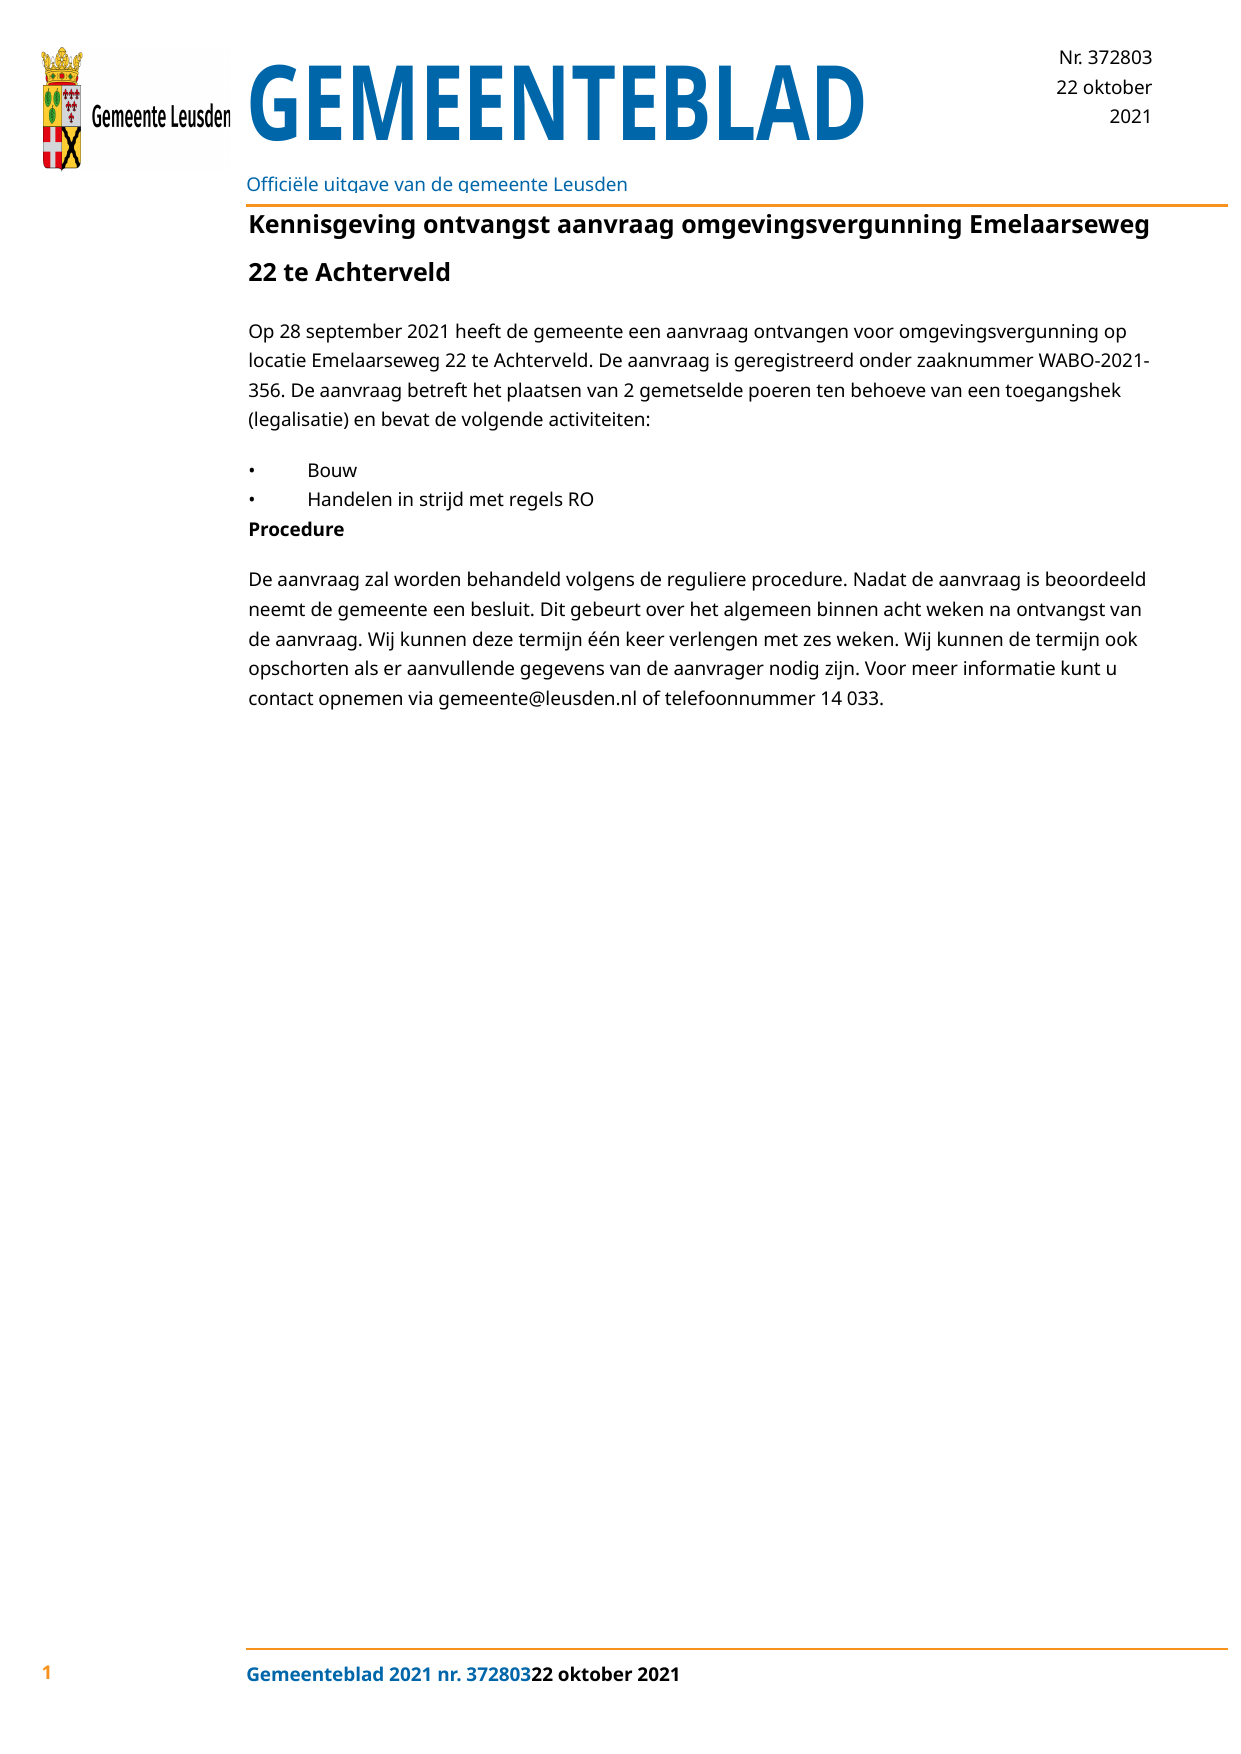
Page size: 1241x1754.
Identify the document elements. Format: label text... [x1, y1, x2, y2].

text De aanvraag zal worden behandeld volgens de reguliere procedure. Nadat de aanvraag is beoordeeld neemt de gemeente een besluit. Dit gebeurt over het algemeen binnen acht weken na ontvangst van de aanvraag. Wij kunnen deze termijn één keer verlengen met zes weken. Wij kunnen de termijn ook opschorten als er aanvullende gegevens van de aanvrager nodig zijn. Voor meer informatie kunt u contact opnemen via gemeente@leusden.nl of telefoonnummer 14 033. [248, 567, 1152, 711]
list Handelen in strijd met regels RO [248, 487, 1152, 512]
text Procedure [248, 516, 1152, 542]
text Kennisgeving ontvangst aanvraag omgevingsvergunning Emelaarseweg 22 te Achterveld [248, 207, 1152, 288]
list Bouw [248, 457, 1152, 483]
picture [41, 47, 231, 172]
text Op 28 september 2021 heeft de gemeente een aanvraag ontvangen voor omgevingsvergunning op locatie Emelaarseweg 22 te Achterveld. De aanvraag is geregistreerd onder zaaknummer WABO-2021-356. De aanvraag betreft het plaatsen van 2 gemetselde poeren ten behoeve van een toegangshek (legalisatie) en bevat de volgende activiteiten: [248, 318, 1152, 432]
